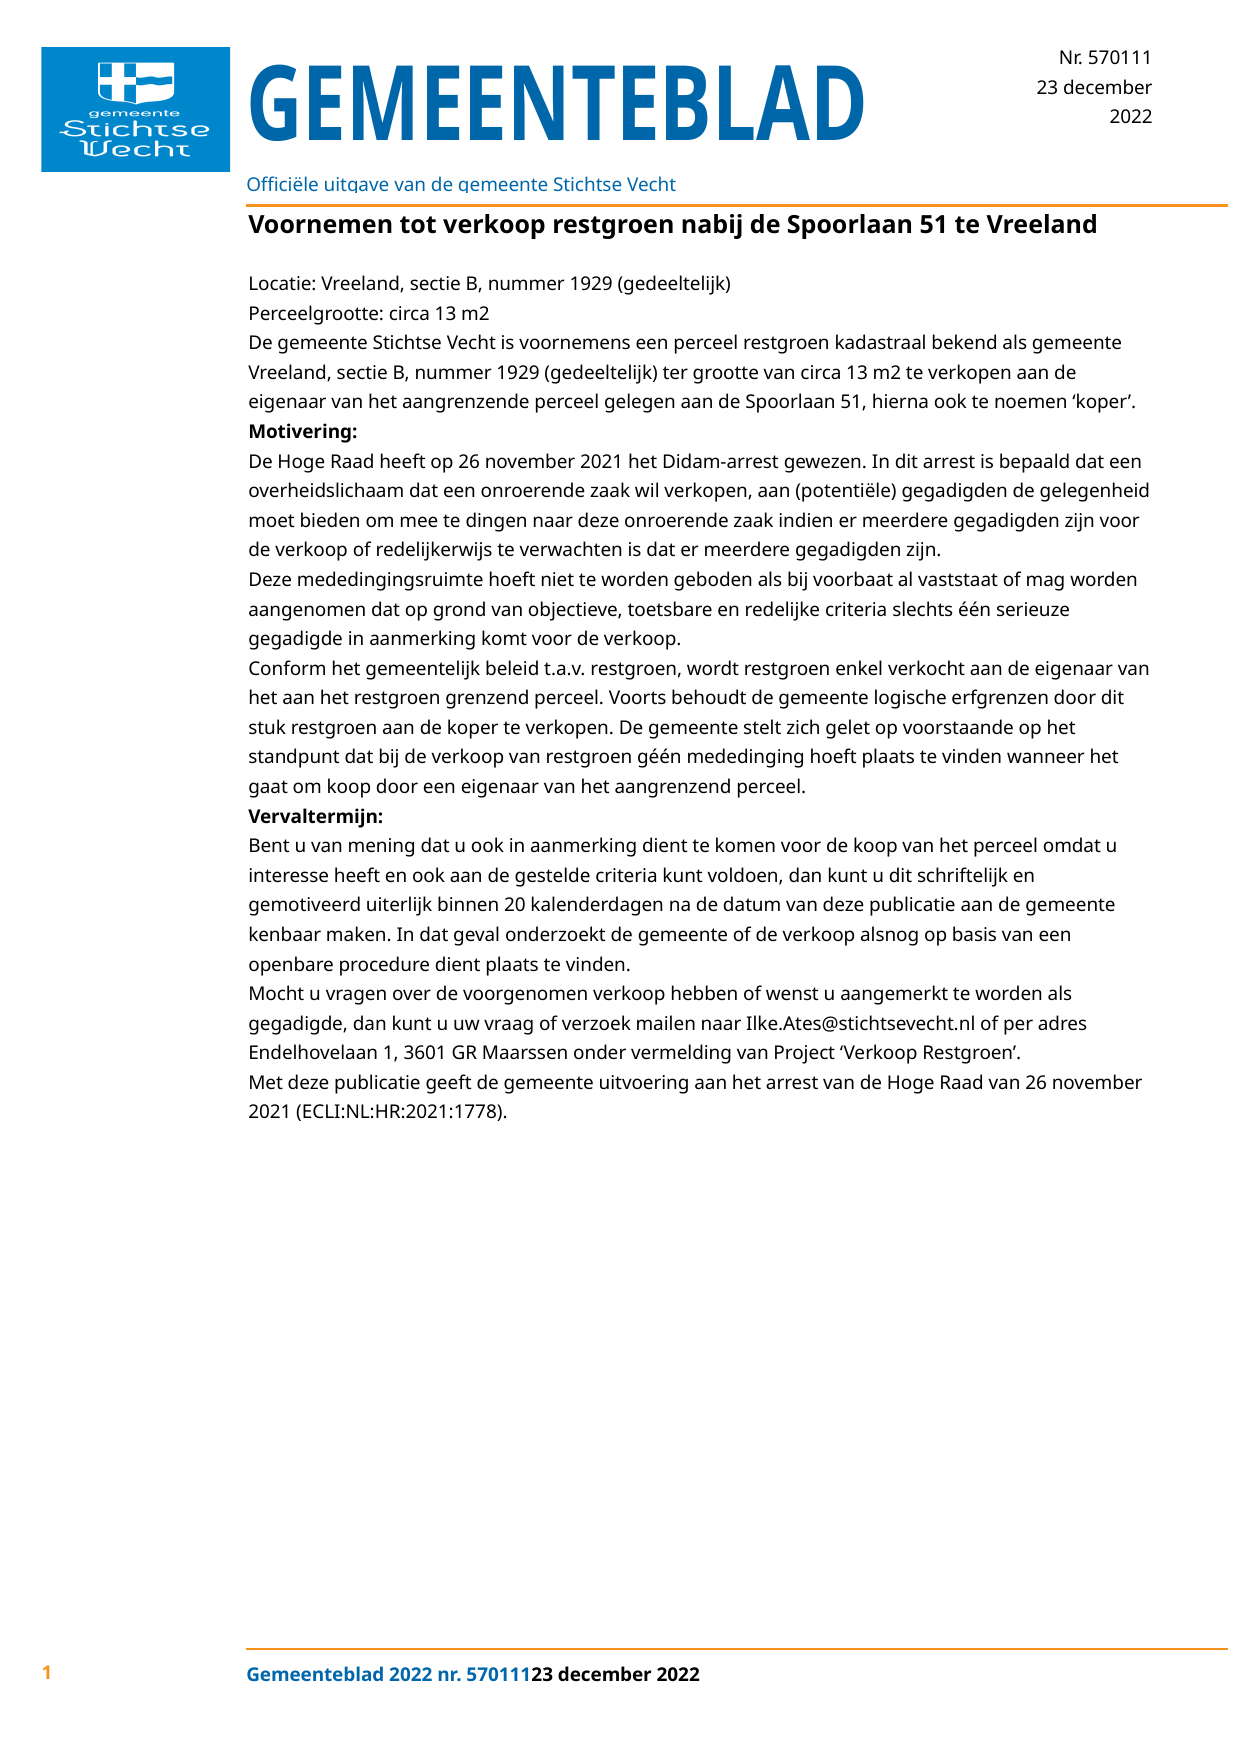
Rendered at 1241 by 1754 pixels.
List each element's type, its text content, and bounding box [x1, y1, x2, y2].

text Conform het gemeentelijk beleid t.a.v. restgroen, wordt restgroen enkel verkocht aan de eigenaar van het aan het restgroen grenzend perceel. Voorts behoudt de gemeente logische erfgrenzen door dit stuk restgroen aan de koper te verkopen. De gemeente stelt zich gelet op voorstaande op het standpunt dat bij de verkoop van restgroen géén mededinging hoeft plaats te vinden wanneer het gaat om koop door een eigenaar van het aangrenzend perceel. [248, 655, 1152, 799]
text Met deze publicatie geeft de gemeente uitvoering aan het arrest van de Hoge Raad van 26 november 2021 (ECLI:NL:HR:2021:1778). [248, 1069, 1152, 1124]
text Motivering: [248, 418, 1152, 444]
text De gemeente Stichtse Vecht is voornemens een perceel restgroen kadastraal bekend als gemeente Vreeland, sectie B, nummer 1929 (gedeeltelijk) ter grootte van circa 13 m2 te verkopen aan de eigenaar van het aangrenzende perceel gelegen aan de Spoorlaan 51, hierna ook te noemen ‘koper’. [248, 329, 1152, 414]
text Bent u van mening dat u ook in aanmerking dient te komen voor de koop van het perceel omdat u interesse heeft en ook aan de gestelde criteria kunt voldoen, dan kunt u dit schriftelijk en gemotiveerd uiterlijk binnen 20 kalenderdagen na de datum van deze publicatie aan de gemeente kenbaar maken. In dat geval onderzoekt de gemeente of de verkoop alsnog op basis van een openbare procedure dient plaats te vinden. [248, 832, 1152, 976]
text Mocht u vragen over de voorgenomen verkoop hebben of wenst u aangemerkt te worden als gegadigde, dan kunt u uw vraag of verzoek mailen naar Ilke.Ates@stichtsevecht.nl of per adres Endelhovelaan 1, 3601 GR Maarssen onder vermelding van Project ‘Verkoop Restgroen’. [248, 980, 1152, 1065]
text Voornemen tot verkoop restgroen nabij de Spoorlaan 51 te Vreeland [248, 207, 1152, 241]
picture [137, 63, 174, 103]
picture [99, 63, 135, 101]
text Locatie: Vreeland, sectie B, nummer 1929 (gedeeltelijk) [248, 270, 1152, 296]
text De Hoge Raad heeft op 26 november 2021 het Didam-arrest gewezen. In dit arrest is bepaald dat een overheidslichaam dat een onroerende zaak wil verkopen, aan (potentiële) gegadigden de gelegenheid moet bieden om mee te dingen naar deze onroerende zaak indien er meerdere gegadigden zijn voor de verkoop of redelijkerwijs te verwachten is dat er meerdere gegadigden zijn. [248, 448, 1152, 562]
text Perceelgrootte: circa 13 m2 [248, 300, 1152, 326]
text Deze mededingingsruimte hoeft niet te worden geboden als bij voorbaat al vaststaat of mag worden aangenomen dat op grond van objectieve, toetsbare en redelijke criteria slechts één serieuze gegadigde in aanmerking komt voor de verkoop. [248, 566, 1152, 651]
text Vervaltermijn: [248, 803, 1152, 828]
